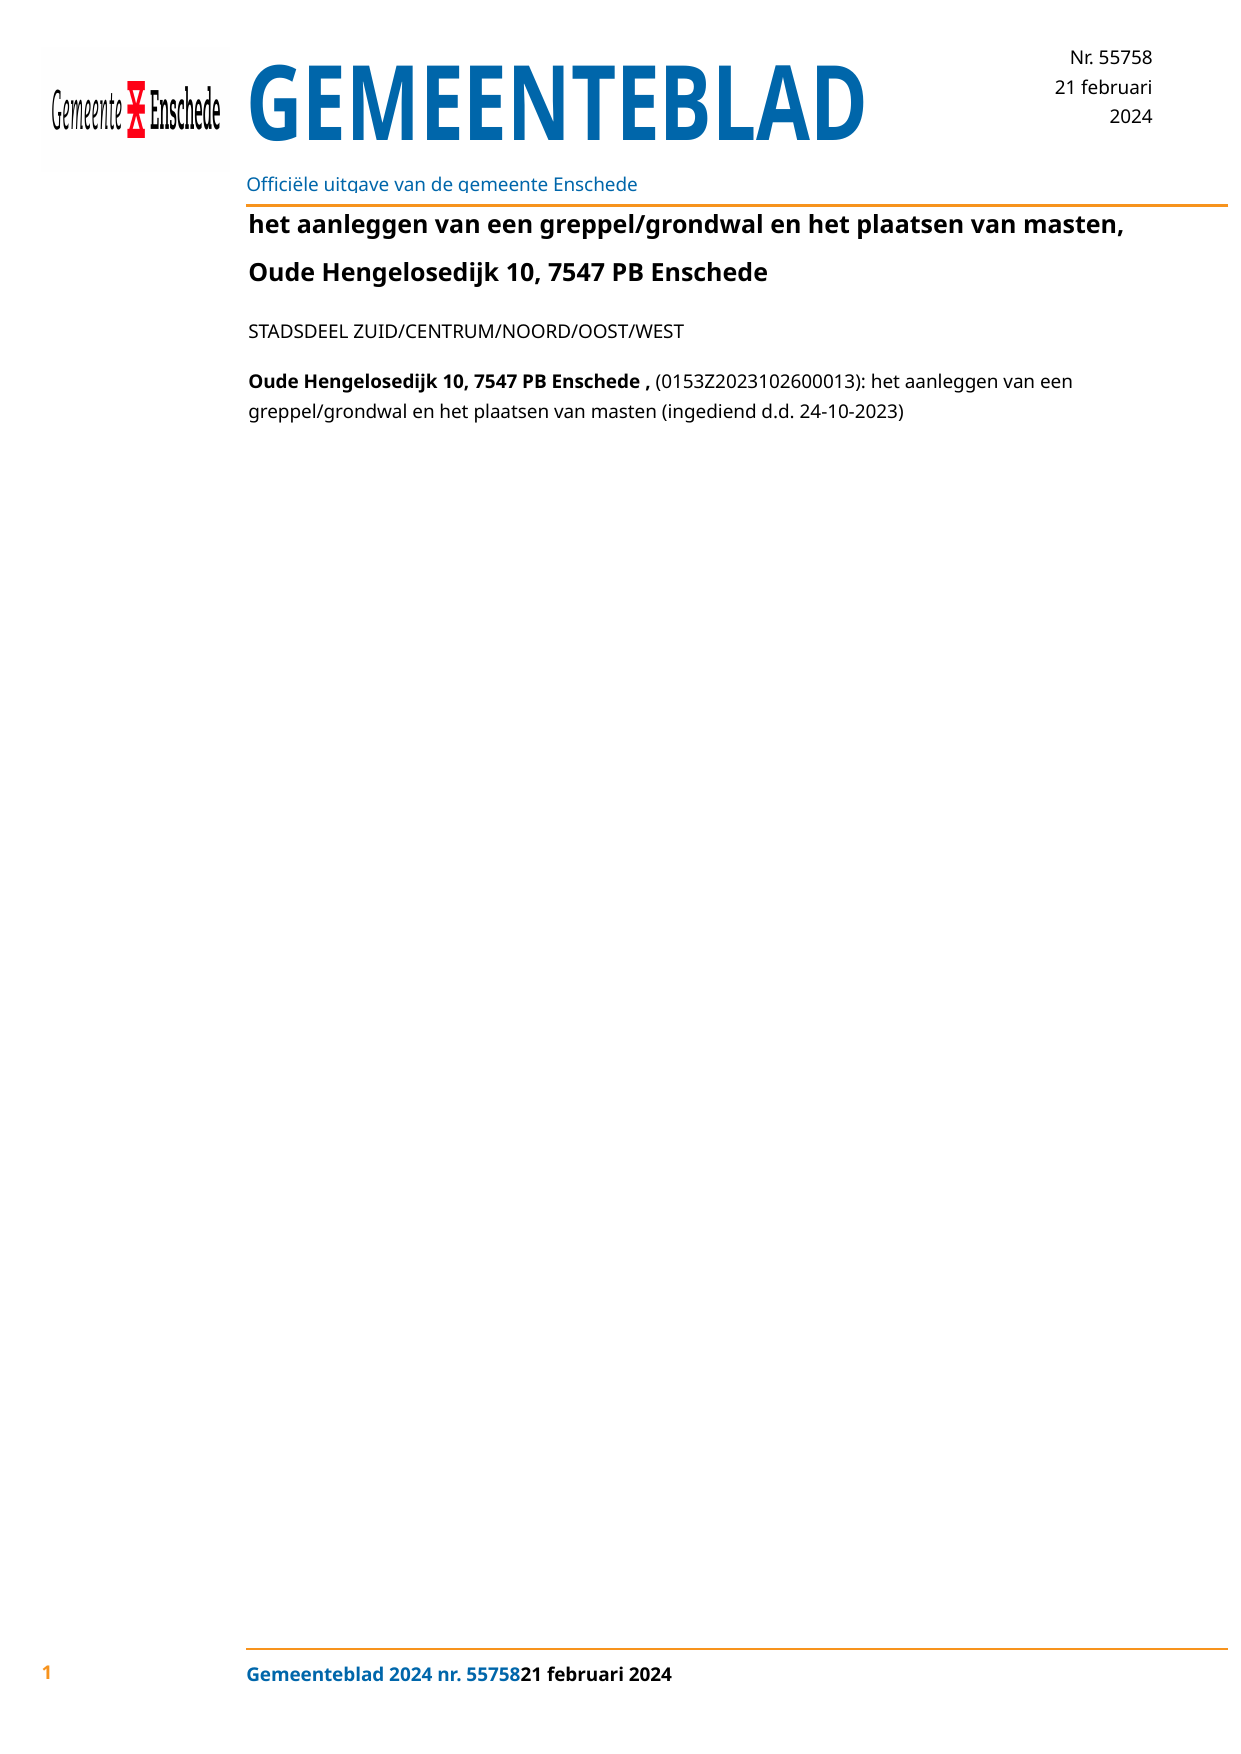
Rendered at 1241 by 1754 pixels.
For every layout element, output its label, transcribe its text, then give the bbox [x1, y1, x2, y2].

text het aanleggen van een greppel/grondwal en het plaatsen van masten, Oude Hengelosedijk 10, 7547 PB Enschede [248, 207, 1152, 288]
picture [41, 47, 231, 172]
text Oude Hengelosedijk 10, 7547 PB Enschede , (0153Z2023102600013): het aanleggen van een greppel/grondwal en het plaatsen van masten (ingediend d.d. 24-10-2023) [248, 368, 1152, 424]
text STADSDEEL ZUID/CENTRUM/NOORD/OOST/WEST [248, 318, 1152, 344]
